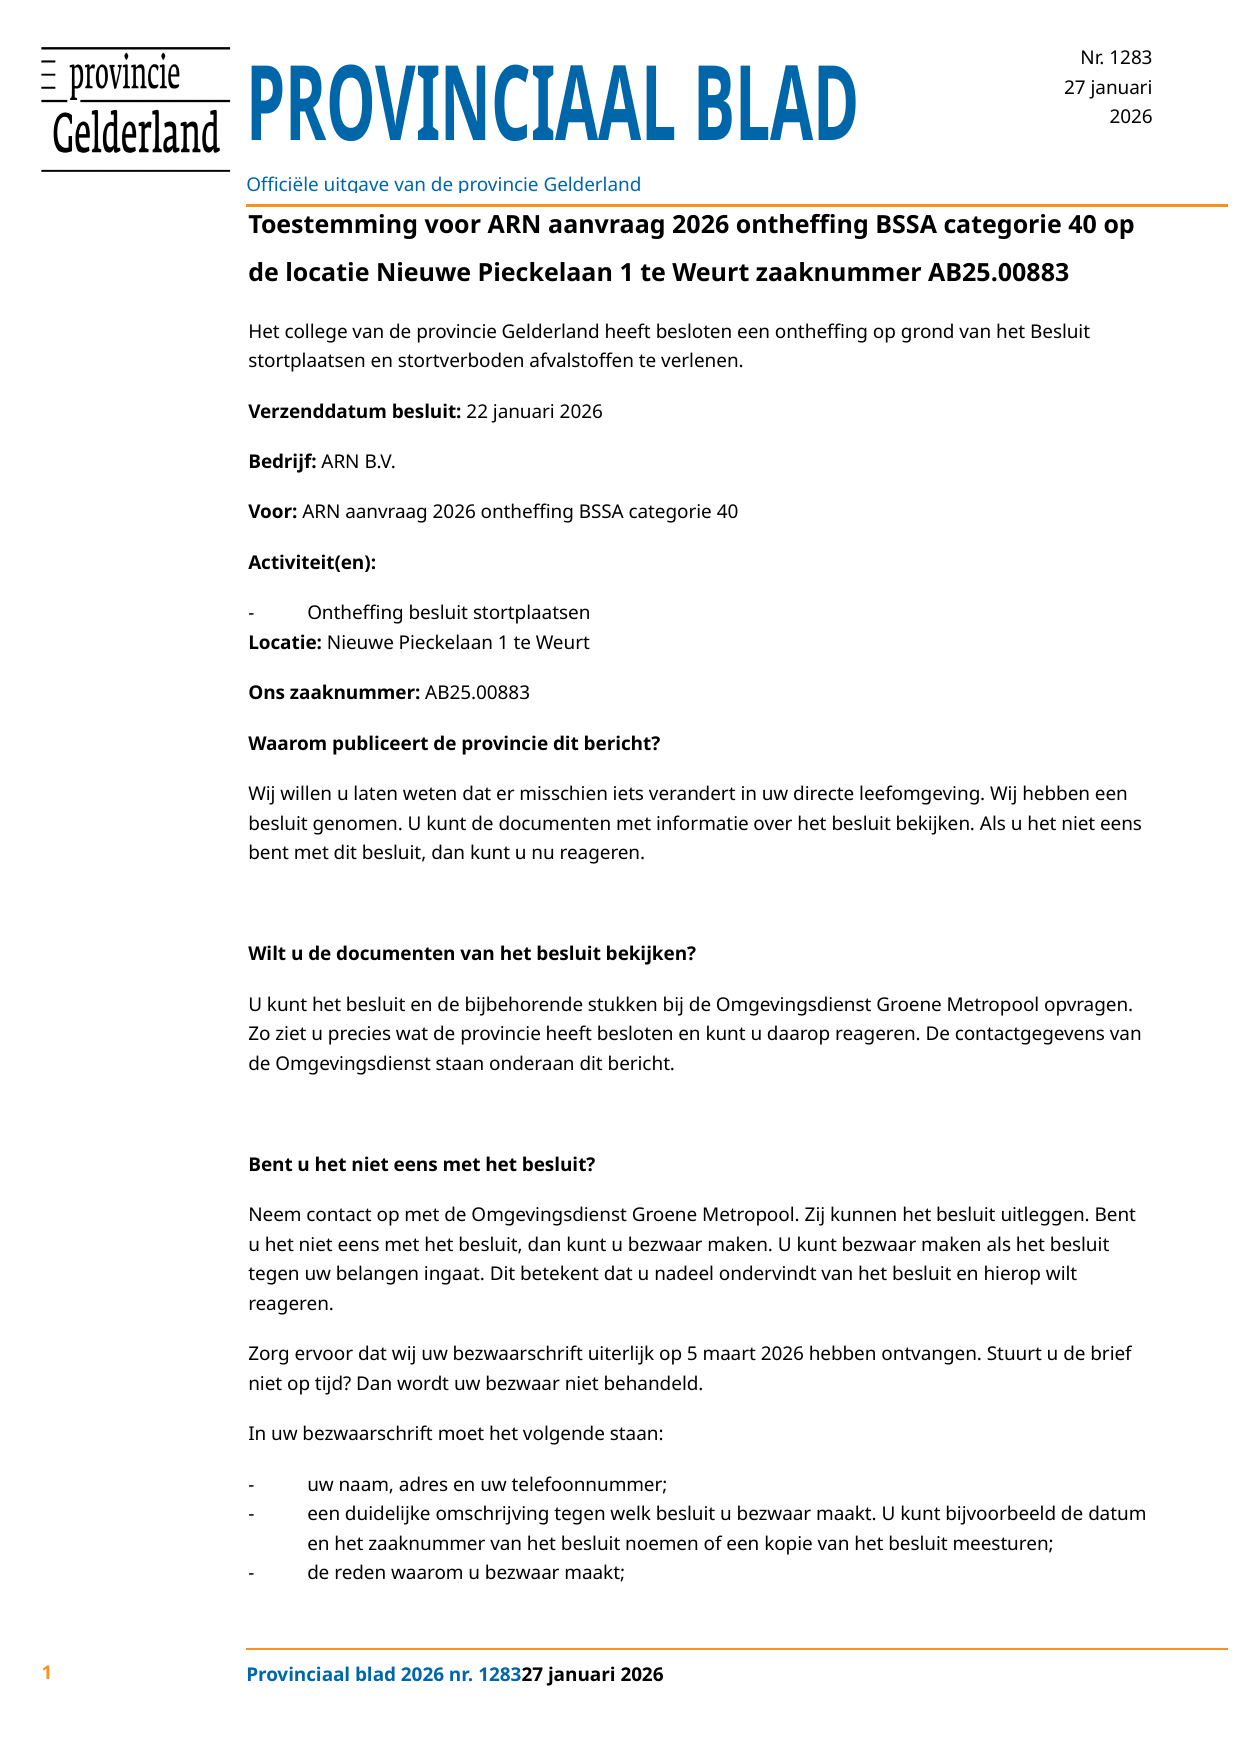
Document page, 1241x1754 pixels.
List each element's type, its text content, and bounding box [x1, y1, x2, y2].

text Wilt u de documenten van het besluit bekijken? [248, 940, 1152, 966]
picture [41, 47, 231, 172]
text Bent u het niet eens met het besluit? [248, 1151, 1152, 1177]
text Het college van de provincie Gelderland heeft besloten een ontheffing op grond van het Besluit stortplaatsen en stortverboden afvalstoffen te verlenen. [248, 318, 1152, 373]
list de reden waarom u bezwaar maakt; [248, 1559, 1152, 1585]
text Toestemming voor ARN aanvraag 2026 ontheffing BSSA categorie 40 op de locatie Nieuwe Pieckelaan 1 te Weurt zaaknummer AB25.00883 [248, 207, 1152, 288]
text Locatie: Nieuwe Pieckelaan 1 te Weurt [248, 629, 1152, 655]
list Ontheffing besluit stortplaatsen [248, 599, 1152, 625]
list een duidelijke omschrijving tegen welk besluit u bezwaar maakt. U kunt bijvoorbeeld de datum en het zaaknummer van het besluit noemen of een kopie van het besluit meesturen; [248, 1500, 1152, 1556]
text In uw bezwaarschrift moet het volgende staan: [248, 1420, 1152, 1446]
text Waarom publiceert de provincie dit bericht? [248, 730, 1152, 756]
text U kunt het besluit en de bijbehorende stukken bij de Omgevingsdienst Groene Metropool opvragen. Zo ziet u precies wat de provincie heeft besloten en kunt u daarop reageren. De contactgegevens van de Omgevingsdienst staan onderaan dit bericht. [248, 991, 1152, 1076]
text Wij willen u laten weten dat er misschien iets verandert in uw directe leefomgeving. Wij hebben een besluit genomen. U kunt de documenten met informatie over het besluit bekijken. Als u het niet eens bent met dit besluit, dan kunt u nu reageren. [248, 780, 1152, 865]
text Zorg ervoor dat wij uw bezwaarschrift uiterlijk op 5 maart 2026 hebben ontvangen. Stuurt u de brief niet op tijd? Dan wordt uw bezwaar niet behandeld. [248, 1340, 1152, 1396]
text Activiteit(en): [248, 549, 1152, 575]
text Verzenddatum besluit: 22 januari 2026 [248, 398, 1152, 424]
text Voor: ARN aanvraag 2026 ontheffing BSSA categorie 40 [248, 499, 1152, 524]
list uw naam, adres en uw telefoonnummer; [248, 1471, 1152, 1497]
text Ons zaaknummer: AB25.00883 [248, 679, 1152, 705]
text Bedrijf: ARN B.V. [248, 448, 1152, 474]
text Neem contact op met de Omgevingsdienst Groene Metropool. Zij kunnen het besluit uitleggen. Bent u het niet eens met het besluit, dan kunt u bezwaar maken. U kunt bezwaar maken als het besluit tegen uw belangen ingaat. Dit betekent dat u nadeel ondervindt van het besluit en hierop wilt reageren. [248, 1201, 1152, 1316]
